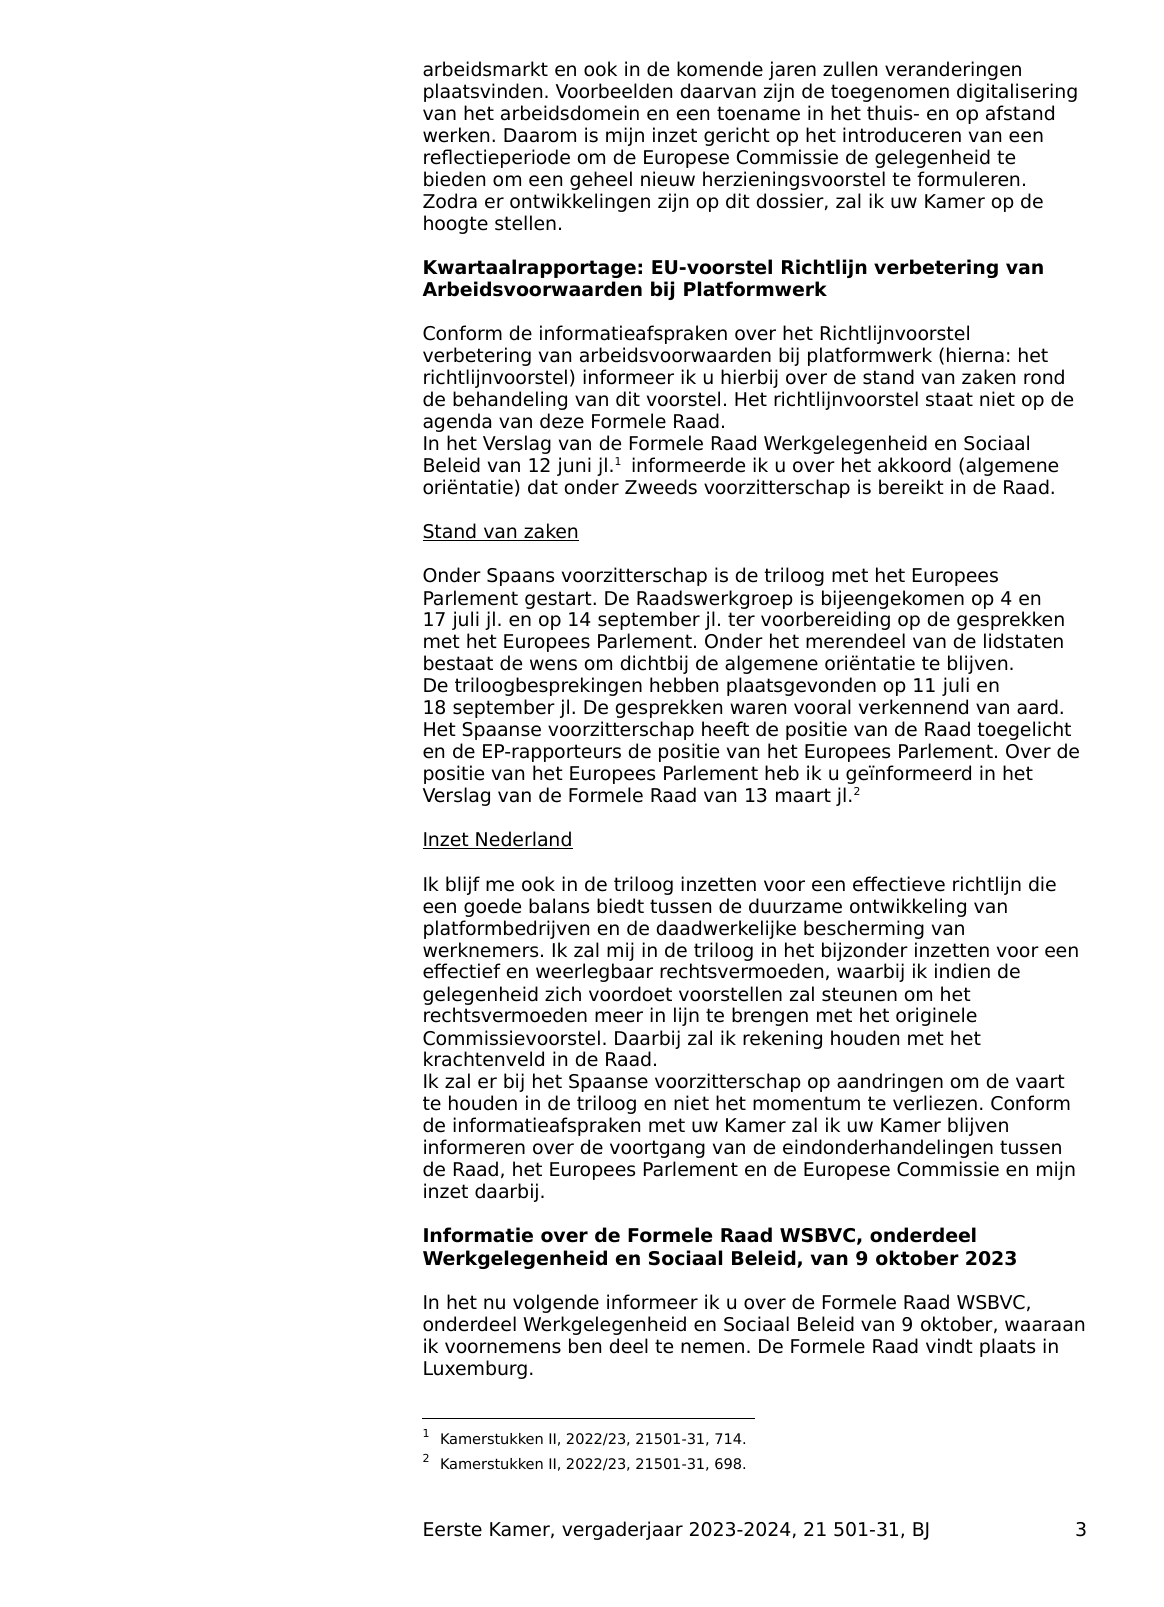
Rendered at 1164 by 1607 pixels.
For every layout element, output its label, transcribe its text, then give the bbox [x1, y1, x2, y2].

text Kamerstukken II, 2022/23, 21501-31, 698. [422, 1452, 1087, 1474]
text Conform de informatieafspraken over het Richtlijnvoorstel verbetering van arbeidsvoorwaarden bij platformwerk (hierna: het richtlijnvoorstel) informeer ik u hierbij over de stand van zaken rond de behandeling van dit voorstel. Het richtlijnvoorstel staat niet op de agenda van deze Formele Raad. [422, 323, 1087, 433]
text De triloogbesprekingen hebben plaatsgevonden op 11 juli en 18 september jl. De gesprekken waren vooral verkennend van aard. Het Spaanse voorzitterschap heeft de positie van de Raad toegelicht en de EP-rapporteurs de positie van het Europees Parlement. Over de positie van het Europees Parlement heb ik u geïnformeerd in het Verslag van de Formele Raad van 13 maart jl. [422, 675, 1087, 807]
subtitle Stand van zaken [422, 521, 1087, 543]
text Ik zal er bij het Spaanse voorzitterschap op aandringen om de vaart te houden in de triloog en niet het momentum te verliezen. Conform de informatieafspraken met uw Kamer zal ik uw Kamer blijven informeren over de voortgang van de eindonderhandelingen tussen de Raad, het Europees Parlement en de Europese Commissie en mijn inzet daarbij. [422, 1071, 1087, 1203]
subtitle Kwartaalrapportage: EU-voorstel Richtlijn verbetering van Arbeidsvoorwaarden bij Platformwerk [422, 257, 1087, 301]
text In het Verslag van de Formele Raad Werkgelegenheid en Sociaal Beleid van 12 juni jl. informeerde ik u over het akkoord (algemene oriëntatie) dat onder Zweeds voorzitterschap is bereikt in de Raad. [422, 433, 1087, 499]
subtitle Informatie over de Formele Raad WSBVC, onderdeel Werkgelegenheid en Sociaal Beleid, van 9 oktober 2023 [422, 1225, 1087, 1269]
text Onder Spaans voorzitterschap is de triloog met het Europees Parlement gestart. De Raadswerkgroep is bijeengekomen op 4 en 17 juli jl. en op 14 september jl. ter voorbereiding op de gesprekken met het Europees Parlement. Onder het merendeel van de lidstaten bestaat de wens om dichtbij de algemene oriëntatie te blijven. [422, 565, 1087, 675]
text In het nu volgende informeer ik u over de Formele Raad WSBVC, onderdeel Werkgelegenheid en Sociaal Beleid van 9 oktober, waaraan ik voornemens ben deel te nemen. De Formele Raad vindt plaats in Luxemburg. [422, 1292, 1087, 1379]
text arbeidsmarkt en ook in de komende jaren zullen veranderingen plaatsvinden. Voorbeelden daarvan zijn de toegenomen digitalisering van het arbeidsdomein en een toename in het thuis- en op afstand werken. Daarom is mijn inzet gericht op het introduceren van een reflectieperiode om de Europese Commissie de gelegenheid te bieden om een geheel nieuw herzieningsvoorstel te formuleren. Zodra er ontwikkelingen zijn op dit dossier, zal ik uw Kamer op de hoogte stellen. [422, 59, 1087, 235]
text Ik blijf me ook in de triloog inzetten voor een effectieve richtlijn die een goede balans biedt tussen de duurzame ontwikkeling van platformbedrijven en de daadwerkelijke bescherming van werknemers. Ik zal mij in de triloog in het bijzonder inzetten voor een effectief en weerlegbaar rechtsvermoeden, waarbij ik indien de gelegenheid zich voordoet voorstellen zal steunen om het rechtsvermoeden meer in lijn te brengen met het originele Commissievoorstel. Daarbij zal ik rekening houden met het krachtenveld in de Raad. [422, 873, 1087, 1071]
subtitle Inzet Nederland [422, 829, 1087, 851]
text Kamerstukken II, 2022/23, 21501-31, 714. [422, 1427, 1087, 1449]
